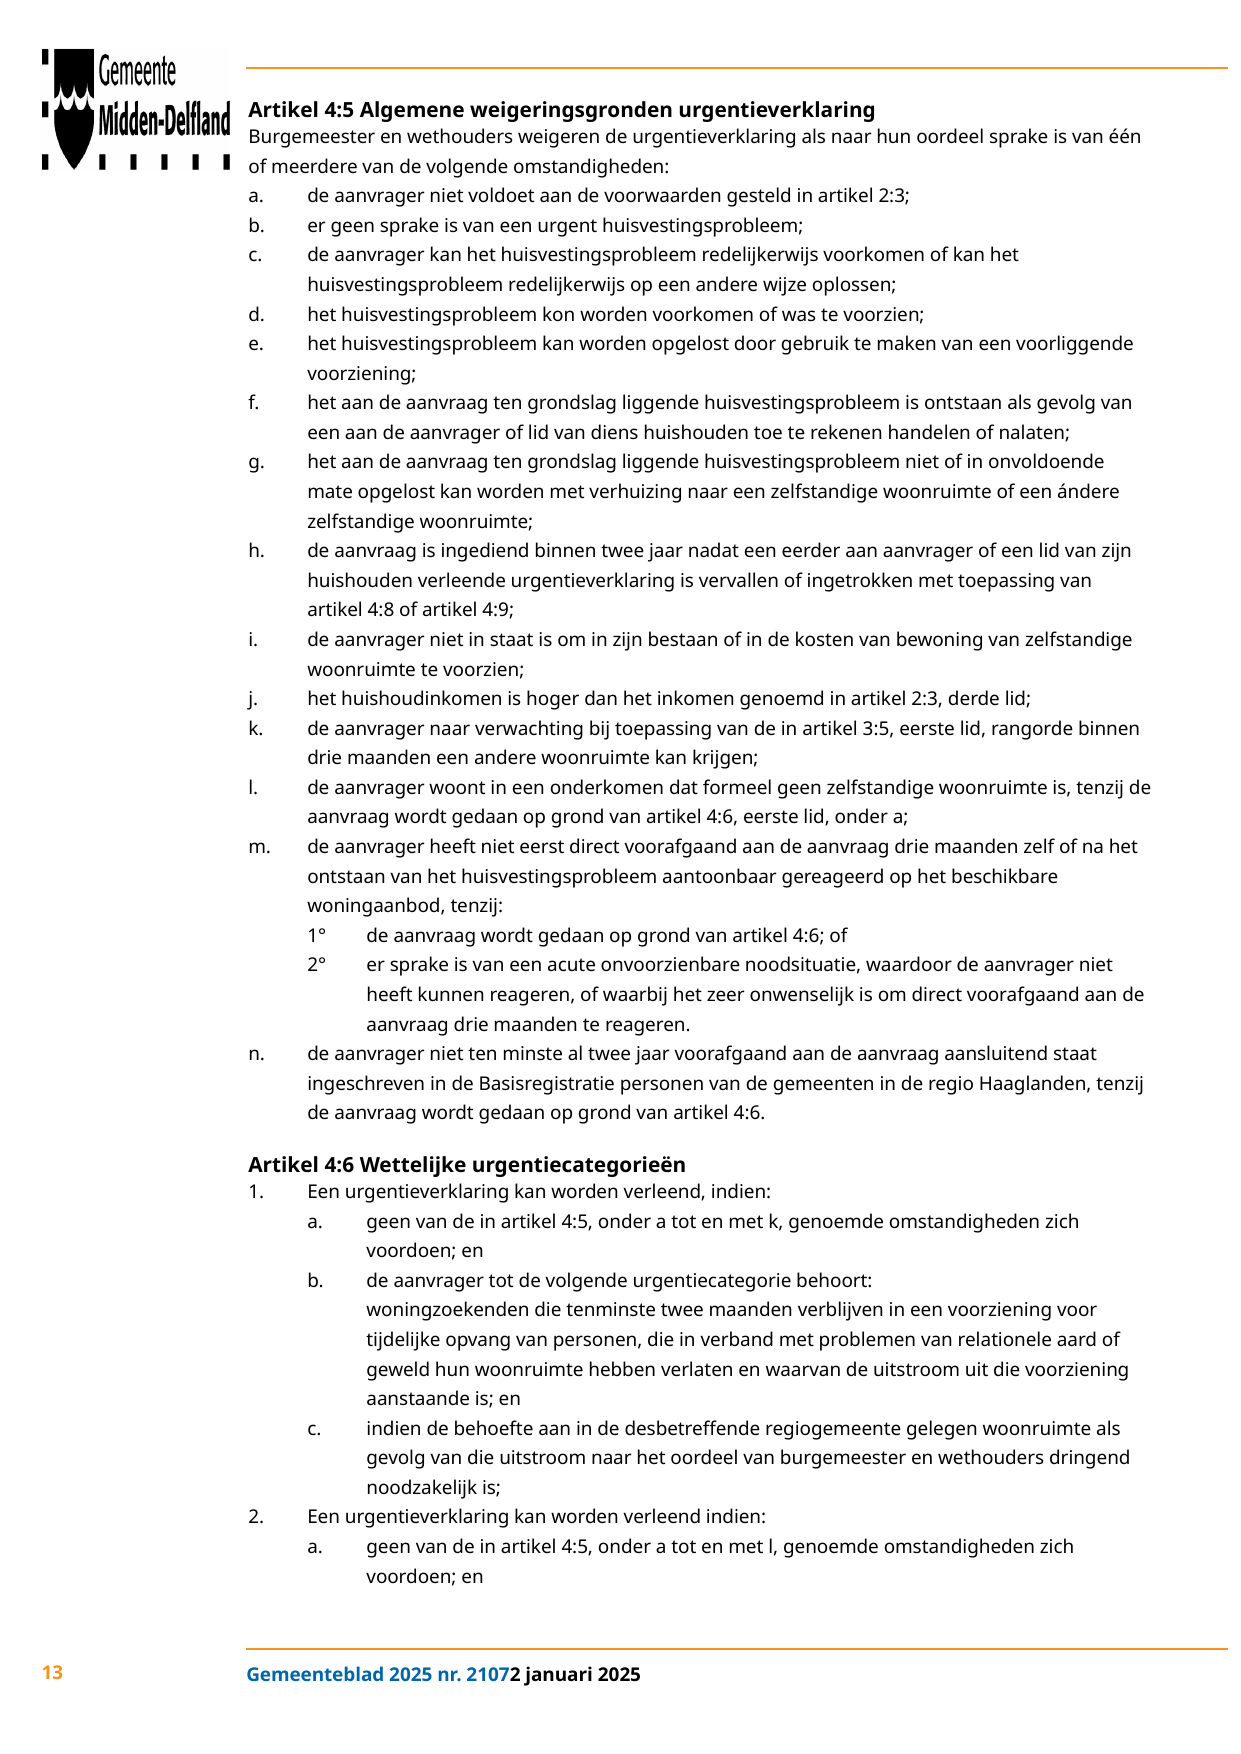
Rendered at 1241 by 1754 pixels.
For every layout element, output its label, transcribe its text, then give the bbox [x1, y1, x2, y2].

list de aanvrager heeft niet eerst direct voorafgaand aan de aanvraag drie maanden zelf of na het ontstaan van het huisvestingsprobleem aantoonbaar gereageerd op het beschikbare woningaanbod, tenzij: [248, 833, 1152, 918]
list de aanvrager naar verwachting bij toepassing van de in artikel 3:5, eerste lid, rangorde binnen drie maanden een andere woonruimte kan krijgen; [248, 715, 1152, 770]
list de aanvraag wordt gedaan op grond van artikel 4:6; of [307, 922, 1152, 948]
list er geen sprake is van een urgent huisvestingsprobleem; [248, 212, 1152, 238]
text Artikel 4:5 Algemene weigeringsgronden urgentieverklaring [248, 95, 1152, 123]
list de aanvrager tot de volgende urgentiecategorie behoort: [307, 1267, 1152, 1293]
list de aanvrager niet ten minste al twee jaar voorafgaand aan de aanvraag aansluitend staat ingeschreven in de Basisregistratie personen van de gemeenten in de regio Haaglanden, tenzij de aanvraag wordt gedaan op grond van artikel 4:6. [248, 1040, 1152, 1125]
list het huisvestingsprobleem kon worden voorkomen of was te voorzien; [248, 301, 1152, 326]
list het huisvestingsprobleem kan worden opgelost door gebruik te maken van een voorliggende voorziening; [248, 330, 1152, 386]
list Een urgentieverklaring kan worden verleend, indien: [248, 1178, 1152, 1204]
list Een urgentieverklaring kan worden verleend indien: [248, 1504, 1152, 1529]
picture [41, 47, 231, 172]
list indien de behoefte aan in de desbetreffende regiogemeente gelegen woonruimte als gevolg van die uitstroom naar het oordeel van burgemeester en wethouders dringend noodzakelijk is; [307, 1415, 1152, 1500]
list geen van de in artikel 4:5, onder a tot en met l, genoemde omstandigheden zich voordoen; en [307, 1533, 1152, 1589]
list het aan de aanvraag ten grondslag liggende huisvestingsprobleem is ontstaan als gevolg van een aan de aanvrager of lid van diens huishouden toe te rekenen handelen of nalaten; [248, 389, 1152, 445]
list de aanvrager niet in staat is om in zijn bestaan of in de kosten van bewoning van zelfstandige woonruimte te voorzien; [248, 626, 1152, 681]
list de aanvraag is ingediend binnen twee jaar nadat een eerder aan aanvrager of een lid van zijn huishouden verleende urgentieverklaring is vervallen of ingetrokken met toepassing van artikel 4:8 of artikel 4:9; [248, 537, 1152, 622]
list woningzoekenden die tenminste twee maanden verblijven in een voorziening voor tijdelijke opvang van personen, die in verband met problemen van relationele aard of geweld hun woonruimte hebben verlaten en waarvan de uitstroom uit die voorziening aanstaande is; en [307, 1297, 1152, 1411]
list het huishoudinkomen is hoger dan het inkomen genoemd in artikel 2:3, derde lid; [248, 685, 1152, 711]
list er sprake is van een acute onvoorzienbare noodsituatie, waardoor de aanvrager niet heeft kunnen reageren, of waarbij het zeer onwenselijk is om direct voorafgaand aan de aanvraag drie maanden te reageren. [307, 952, 1152, 1036]
text Artikel 4:6 Wettelijke urgentiecategorieën [248, 1150, 1152, 1178]
list de aanvrager woont in een onderkomen dat formeel geen zelfstandige woonruimte is, tenzij de aanvraag wordt gedaan op grond van artikel 4:6, eerste lid, onder a; [248, 774, 1152, 829]
list het aan de aanvraag ten grondslag liggende huisvestingsprobleem niet of in onvoldoende mate opgelost kan worden met verhuizing naar een zelfstandige woonruimte of een ándere zelfstandige woonruimte; [248, 449, 1152, 533]
list de aanvrager niet voldoet aan de voorwaarden gesteld in artikel 2:3; [248, 182, 1152, 208]
text Burgemeester en wethouders weigeren de urgentieverklaring als naar hun oordeel sprake is van één of meerdere van de volgende omstandigheden: [248, 123, 1152, 178]
list geen van de in artikel 4:5, onder a tot en met k, genoemde omstandigheden zich voordoen; en [307, 1208, 1152, 1263]
list de aanvrager kan het huisvestingsprobleem redelijkerwijs voorkomen of kan het huisvestingsprobleem redelijkerwijs op een andere wijze oplossen; [248, 242, 1152, 297]
